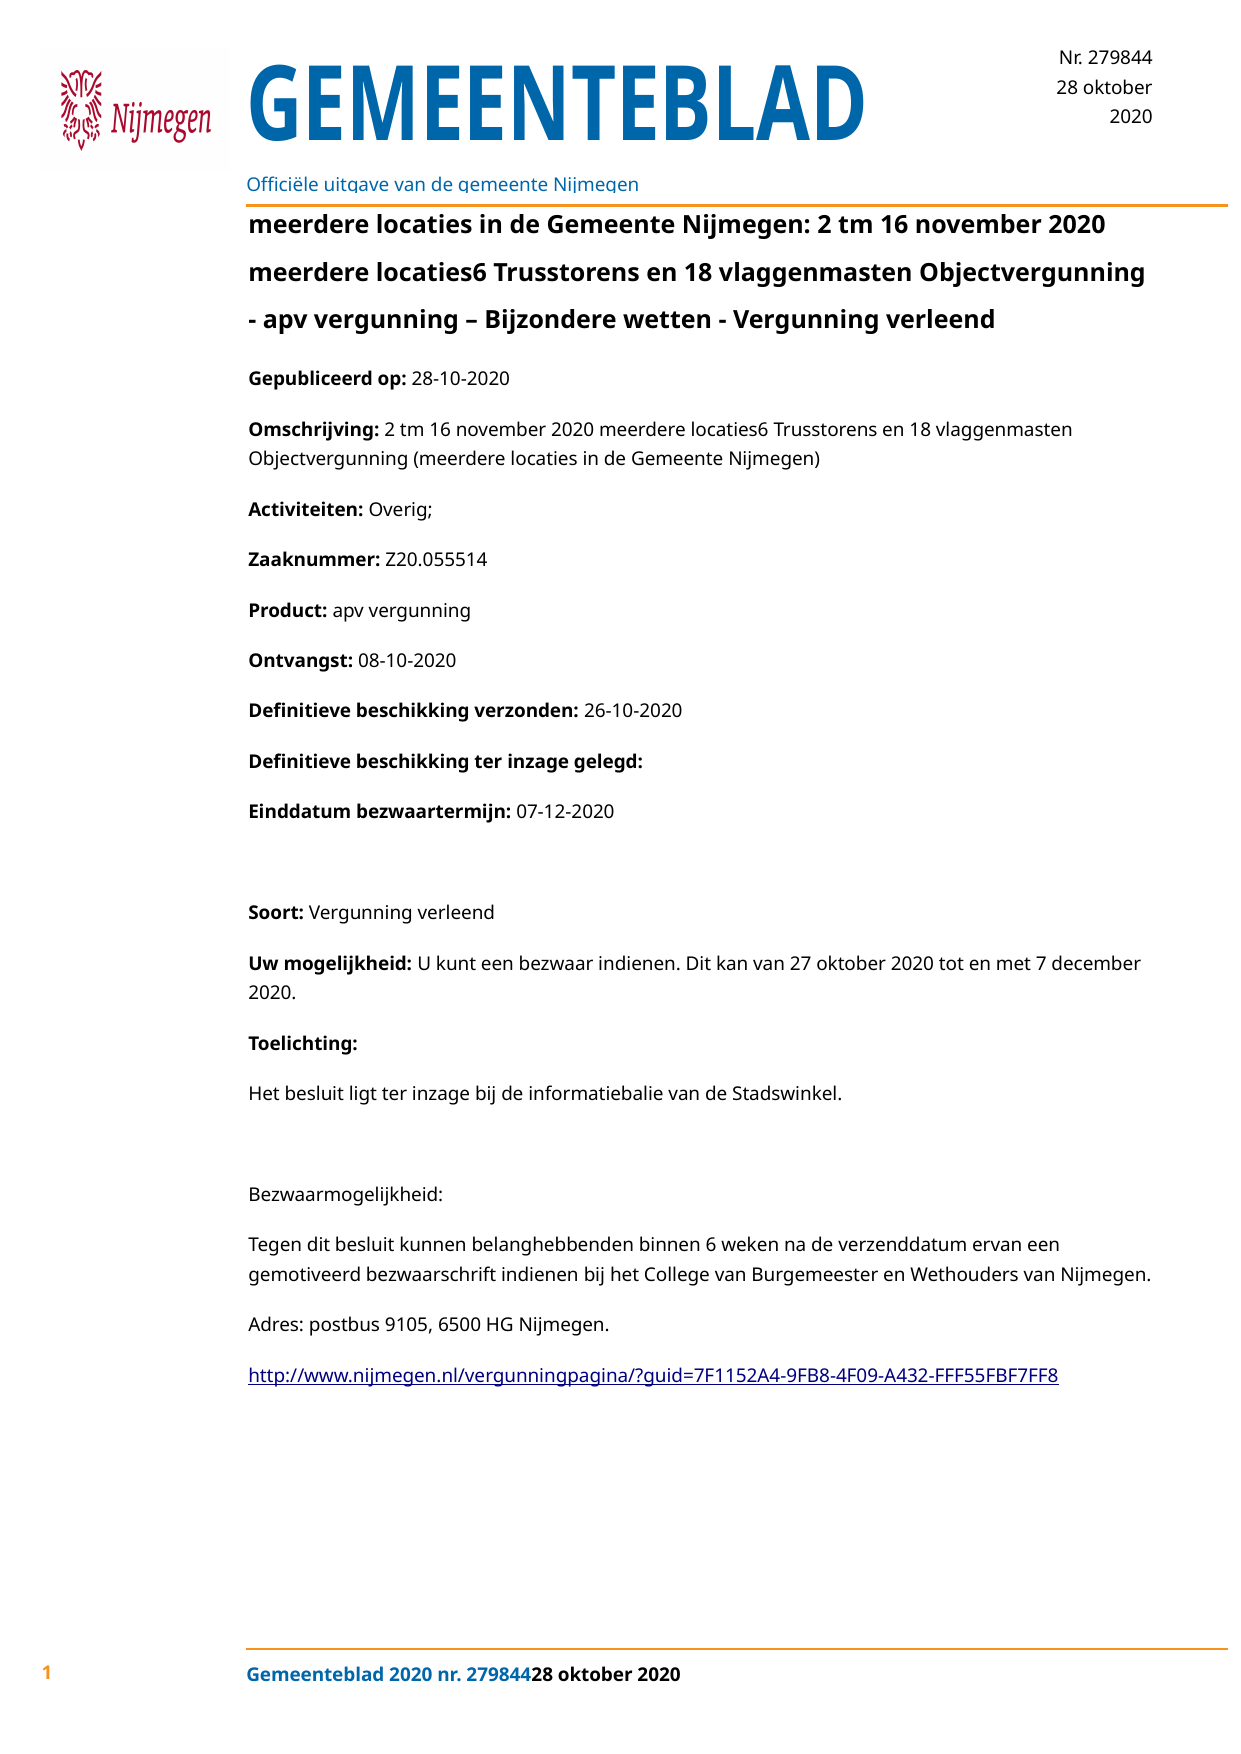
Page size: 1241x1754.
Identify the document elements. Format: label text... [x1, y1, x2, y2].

text Zaaknummer: Z20.055514 [248, 546, 1152, 572]
text Toelichting: [248, 1030, 1152, 1055]
text Definitieve beschikking ter inzage gelegd: [248, 748, 1152, 774]
text http://www.nijmegen.nl/vergunningpagina/?guid=7F1152A4-9FB8-4F09-A432-FFF55FBF7FF8 [248, 1362, 1152, 1387]
text Bezwaarmogelijkheid: [248, 1181, 1152, 1207]
text meerdere locaties in de Gemeente Nijmegen: 2 tm 16 november 2020 meerdere locaties6 Trusstorens en 18 vlaggenmasten Objectvergunning - apv vergunning – Bijzondere wetten - Vergunning verleend [248, 207, 1152, 336]
text Soort: Vergunning verleend [248, 899, 1152, 925]
text Adres: postbus 9105, 6500 HG Nijmegen. [248, 1311, 1152, 1337]
text Tegen dit besluit kunnen belanghebbenden binnen 6 weken na de verzenddatum ervan een gemotiveerd bezwaarschrift indienen bij het College van Burgemeester en Wethouders van Nijmegen. [248, 1231, 1152, 1287]
picture [41, 47, 231, 172]
text Product: apv vergunning [248, 597, 1152, 622]
text Gepubliceerd op: 28-10-2020 [248, 366, 1152, 391]
text Definitieve beschikking verzonden: 26-10-2020 [248, 698, 1152, 723]
text Einddatum bezwaartermijn: 07-12-2020 [248, 798, 1152, 824]
text Omschrijving: 2 tm 16 november 2020 meerdere locaties6 Trusstorens en 18 vlaggenmasten Objectvergunning (meerdere locaties in de Gemeente Nijmegen) [248, 416, 1152, 471]
text Activiteiten: Overig; [248, 496, 1152, 522]
text Ontvangst: 08-10-2020 [248, 647, 1152, 673]
text Het besluit ligt ter inzage bij de informatiebalie van de Stadswinkel. [248, 1080, 1152, 1106]
text Uw mogelijkheid: U kunt een bezwaar indienen. Dit kan van 27 oktober 2020 tot en met 7 december 2020. [248, 950, 1152, 1005]
